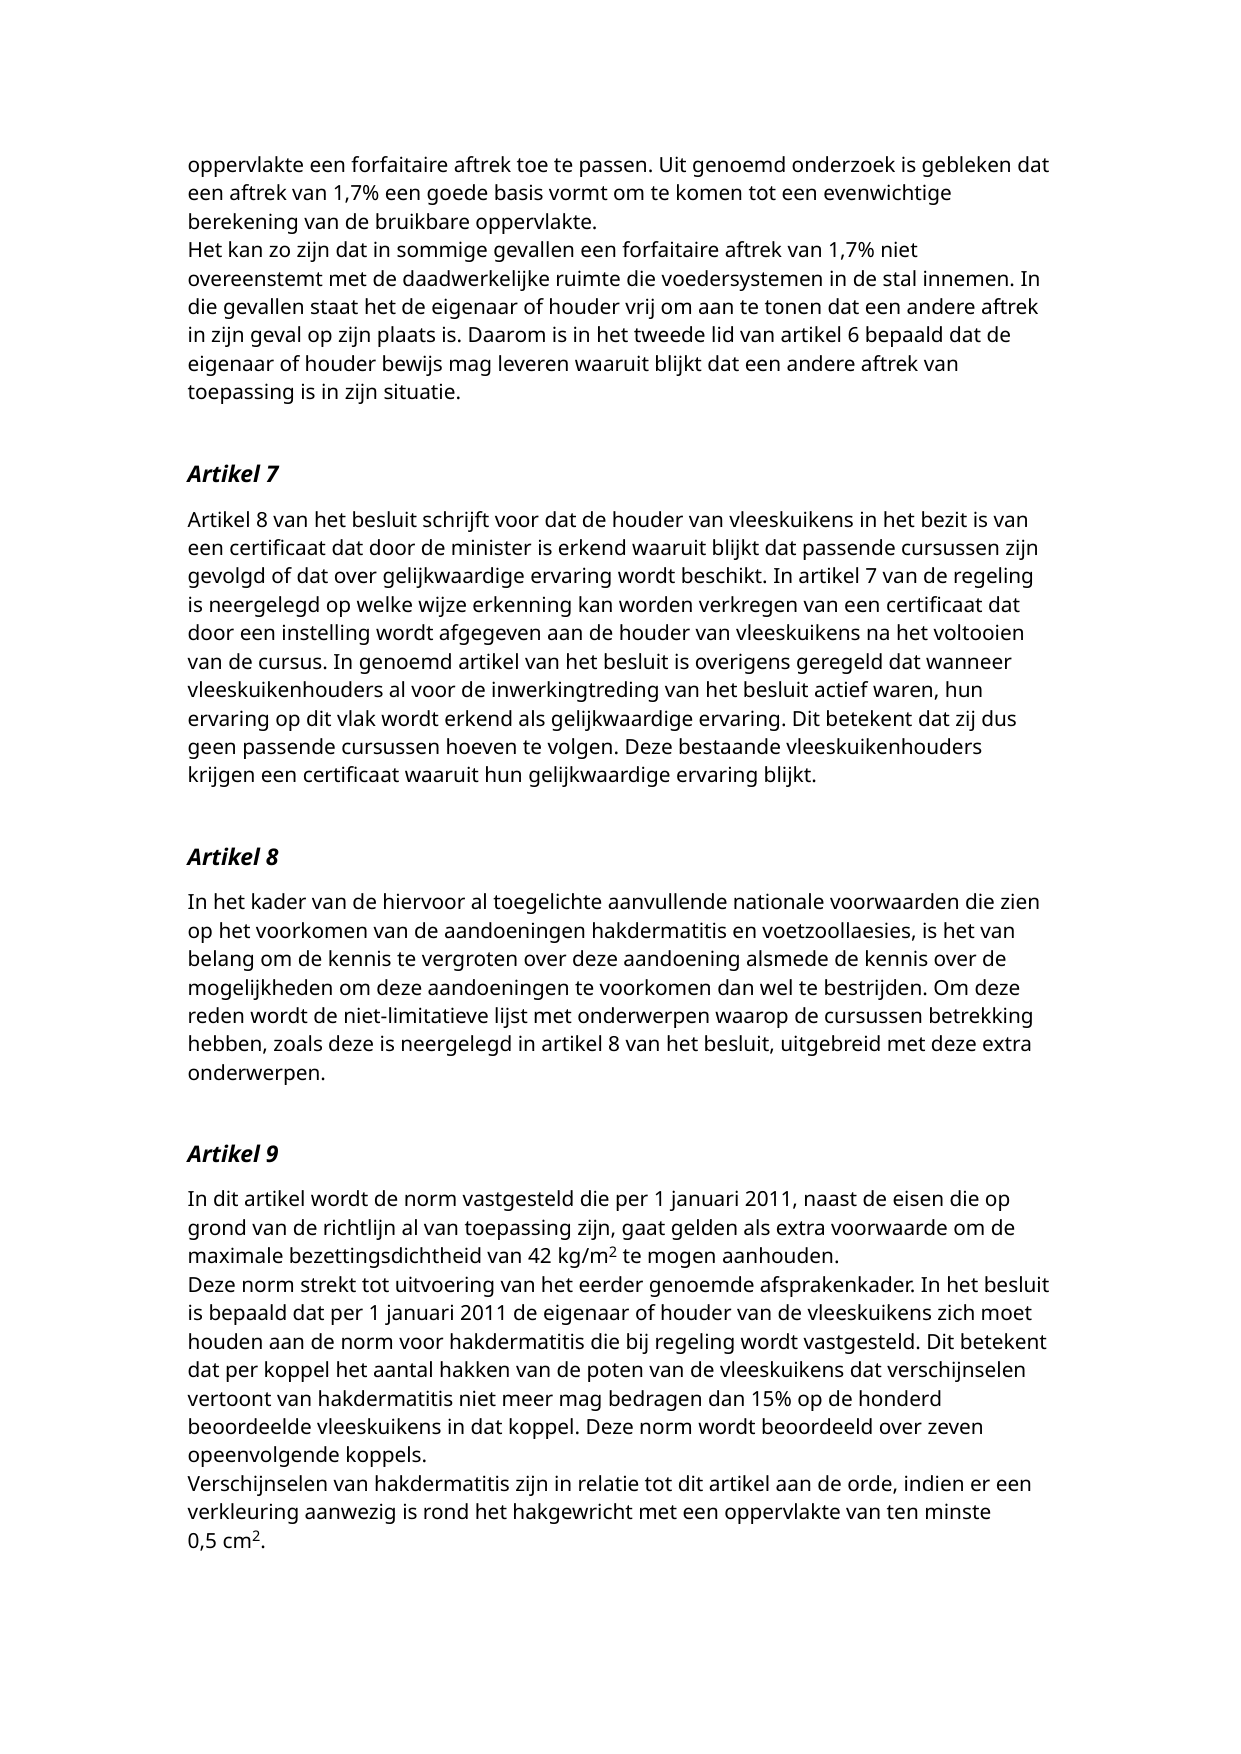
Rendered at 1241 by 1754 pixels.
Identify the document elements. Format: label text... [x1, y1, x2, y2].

text Artikel 8 van het besluit schrijft voor dat de houder van vleeskuikens in het bezit is van een certificaat dat door de minister is erkend waaruit blijkt dat passende cursussen zijn gevolgd of dat over gelijkwaardige ervaring wordt beschikt. In artikel 7 van de regeling is neergelegd op welke wijze erkenning kan worden verkregen van een certificaat dat door een instelling wordt afgegeven aan de houder van vleeskuikens na het voltooien van de cursus. In genoemd artikel van het besluit is overigens geregeld dat wanneer vleeskuikenhouders al voor de inwerkingtreding van het besluit actief waren, hun ervaring op dit vlak wordt erkend als gelijkwaardige ervaring. Dit betekent dat zij dus geen passende cursussen hoeven te volgen. Deze bestaande vleeskuikenhouders krijgen een certificaat waaruit hun gelijkwaardige ervaring blijkt. [187, 505, 1053, 789]
text oppervlakte een forfaitaire aftrek toe te passen. Uit genoemd onderzoek is gebleken dat een aftrek van 1,7% een goede basis vormt om te komen tot een evenwichtige berekening van de bruikbare oppervlakte. [187, 150, 1053, 235]
text Verschijnselen van hakdermatitis zijn in relatie tot dit artikel aan de orde, indien er een verkleuring aanwezig is rond het hakgewricht met een oppervlakte van ten minste 0,5 cm2. [187, 1469, 1053, 1554]
subtitle Artikel 9 [187, 1138, 1053, 1169]
text Deze norm strekt tot uitvoering van het eerder genoemde afsprakenkader. In het besluit is bepaald dat per 1 januari 2011 de eigenaar of houder van de vleeskuikens zich moet houden aan de norm voor hakdermatitis die bij regeling wordt vastgesteld. Dit betekent dat per koppel het aantal hakken van de poten van de vleeskuikens dat verschijnselen vertoont van hakdermatitis niet meer mag bedragen dan 15% op de honderd beoordeelde vleeskuikens in dat koppel. Deze norm wordt beoordeeld over zeven opeenvolgende koppels. [187, 1270, 1053, 1469]
text In het kader van de hiervoor al toegelichte aanvullende nationale voorwaarden die zien op het voorkomen van de aandoeningen hakdermatitis en voetzoollaesies, is het van belang om de kennis te vergroten over deze aandoening alsmede de kennis over de mogelijkheden om deze aandoeningen te voorkomen dan wel te bestrijden. Om deze reden wordt de niet-limitatieve lijst met onderwerpen waarop de cursussen betrekking hebben, zoals deze is neergelegd in artikel 8 van het besluit, uitgebreid met deze extra onderwerpen. [187, 887, 1053, 1086]
text In dit artikel wordt de norm vastgesteld die per 1 januari 2011, naast de eisen die op grond van de richtlijn al van toepassing zijn, gaat gelden als extra voorwaarde om de maximale bezettingsdichtheid van 42 kg/m2 te mogen aanhouden. [187, 1184, 1053, 1270]
subtitle Artikel 7 [187, 458, 1053, 490]
subtitle Artikel 8 [187, 841, 1053, 872]
text Het kan zo zijn dat in sommige gevallen een forfaitaire aftrek van 1,7% niet overeenstemt met de daadwerkelijke ruimte die voedersystemen in de stal innemen. In die gevallen staat het de eigenaar of houder vrij om aan te tonen dat een andere aftrek in zijn geval op zijn plaats is. Daarom is in het tweede lid van artikel 6 bepaald dat de eigenaar of houder bewijs mag leveren waaruit blijkt dat een andere aftrek van toepassing is in zijn situatie. [187, 235, 1053, 406]
